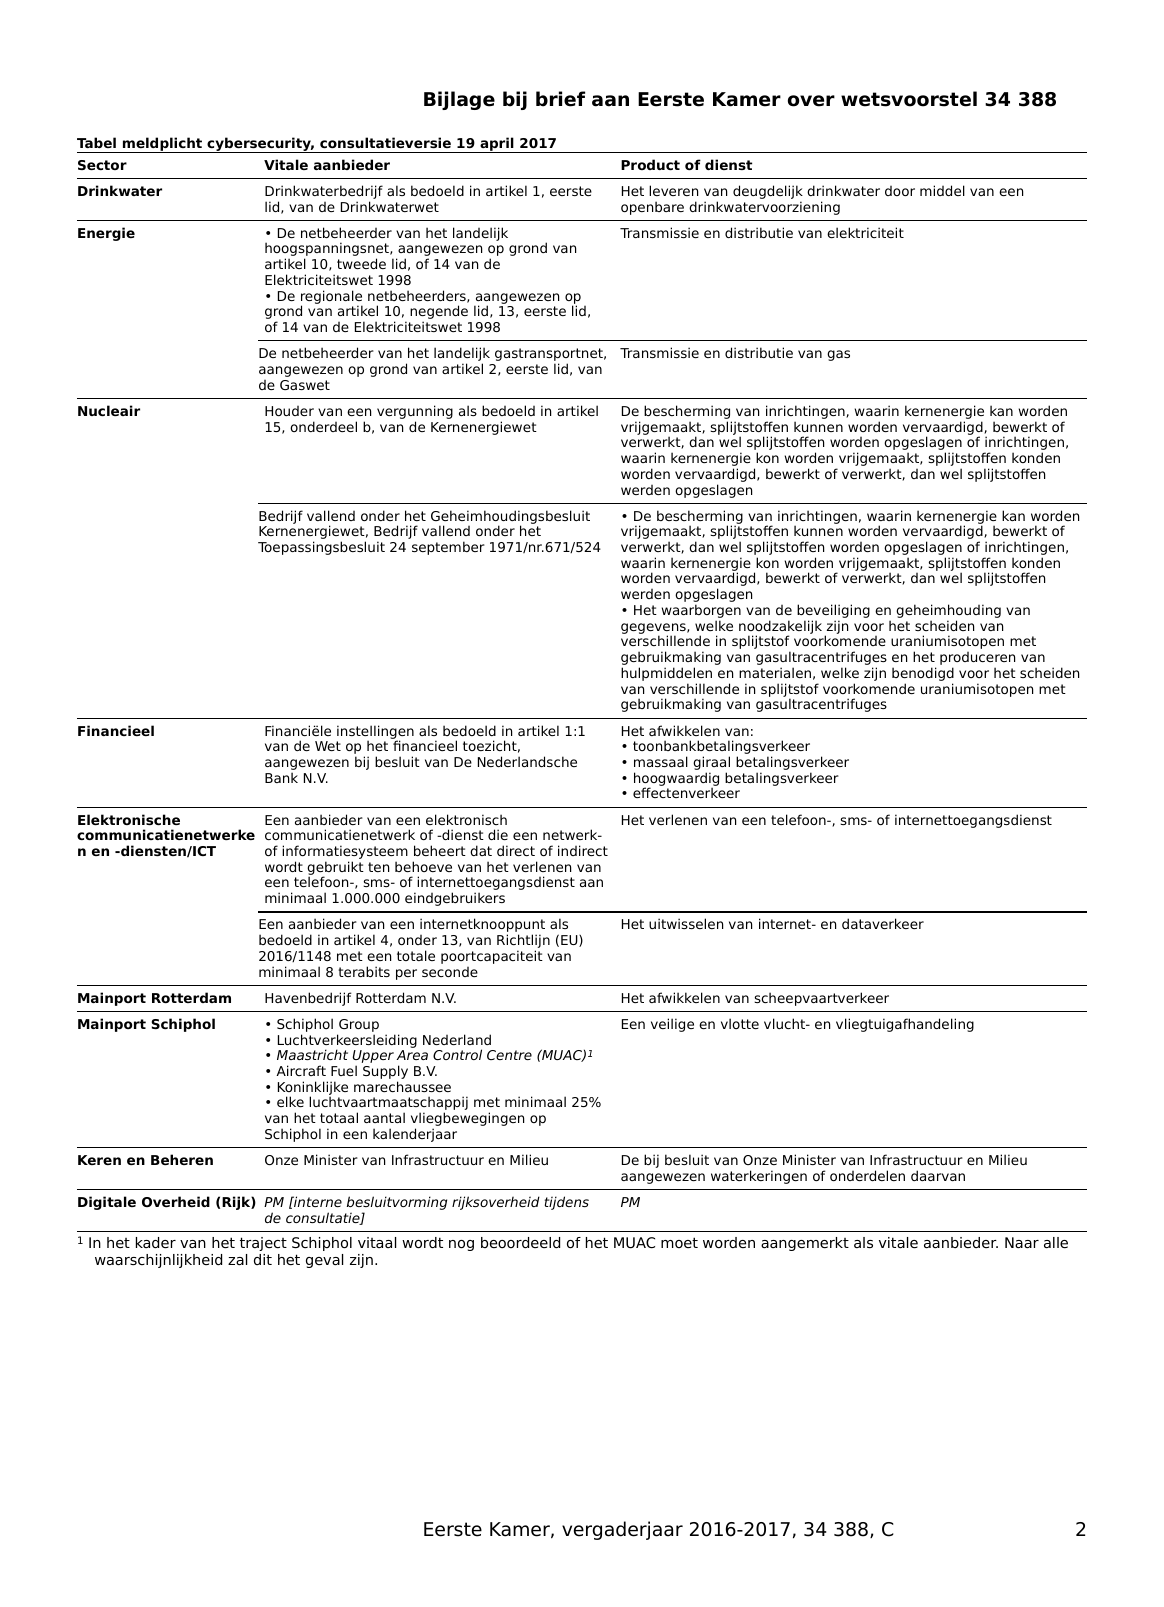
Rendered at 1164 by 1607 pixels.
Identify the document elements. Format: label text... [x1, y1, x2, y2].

table_cell Transmissie en distributie van gas [615, 341, 1087, 398]
table_cell Financiële instellingen als bedoeld in artikel 1:1 van de Wet op het financieel toezicht, aangewezen bij besluit van De Nederlandsche Bank N.V. [258, 719, 614, 807]
table_cell Onze Minister van Infrastructuur en Milieu [258, 1148, 614, 1189]
table_cell • Schiphol Group • Luchtverkeersleiding Nederland • Maastricht Upper Area Control Centre (MUAC)1 • Aircraft Fuel Supply B.V. • Koninklijke marechaussee • elke luchtvaartmaatschappij met minimaal 25% van het totaal aantal vliegbewegingen op Schiphol in een kalenderjaar [258, 1012, 614, 1147]
table_header Tabel meldplicht cybersecurity, consultatieversie 19 april 2017 [77, 136, 1087, 152]
table_cell Mainport Rotterdam [77, 986, 258, 1011]
table_cell De netbeheerder van het landelijk gastransportnet, aangewezen op grond van artikel 2, eerste lid, van de Gaswet [258, 341, 614, 398]
table_cell Keren en Beheren [77, 1148, 258, 1189]
subtitle Bijlage bij brief aan Eerste Kamer over wetsvoorstel 34 388 [77, 89, 1087, 111]
table_cell PM [interne besluitvorming rijksoverheid tijdens de consultatie] [258, 1190, 614, 1231]
table_cell Nucleair [77, 399, 258, 718]
table_cell De bescherming van inrichtingen, waarin kernenergie kan worden vrijgemaakt, splijtstoffen kunnen worden vervaardigd, bewerkt of verwerkt, dan wel splijtstoffen worden opgeslagen of inrichtingen, waarin kernenergie kon worden vrijgemaakt, splijtstoffen konden worden vervaardigd, bewerkt of verwerkt, dan wel splijtstoffen werden opgeslagen [615, 399, 1087, 503]
table_cell Sector [77, 153, 258, 178]
table_cell Mainport Schiphol [77, 1012, 258, 1147]
table_cell Energie [77, 221, 258, 398]
table_cell Elektronische communicatienetwerken en -diensten/ICT [77, 808, 258, 985]
table_cell Een aanbieder van een internetknooppunt als bedoeld in artikel 4, onder 13, van Richtlijn (EU) 2016/1148 met een totale poortcapaciteit van minimaal 8 terabits per seconde [258, 913, 614, 985]
table_cell Een aanbieder van een elektronisch communicatienetwerk of -dienst die een netwerk- of informatiesysteem beheert dat direct of indirect wordt gebruikt ten behoeve van het verlenen van een telefoon-, sms- of internettoegangsdienst aan minimaal 1.000.000 eindgebruikers [258, 808, 614, 911]
table_cell Houder van een vergunning als bedoeld in artikel 15, onderdeel b, van de Kernenergiewet [258, 399, 614, 503]
table_cell Het leveren van deugdelijk drinkwater door middel van een openbare drinkwatervoorziening [615, 179, 1087, 220]
table_cell • De bescherming van inrichtingen, waarin kernenergie kan worden vrijgemaakt, splijtstoffen kunnen worden vervaardigd, bewerkt of verwerkt, dan wel splijtstoffen worden opgeslagen of inrichtingen, waarin kernenergie kon worden vrijgemaakt, splijtstoffen konden worden vervaardigd, bewerkt of verwerkt, dan wel splijtstoffen werden opgeslagen • Het waarborgen van de beveiliging en geheimhouding van gegevens, welke noodzakelijk zijn voor het scheiden van verschillende in splijtstof voorkomende uraniumisotopen met gebruikmaking van gasultracentrifuges en het produceren van hulpmiddelen en materialen, welke zijn benodigd voor het scheiden van verschillende in splijtstof voorkomende uraniumisotopen met gebruikmaking van gasultracentrifuges [615, 504, 1087, 718]
table_cell Het afwikkelen van scheepvaartverkeer [615, 986, 1087, 1011]
table_cell Het verlenen van een telefoon-, sms- of internettoegangsdienst [615, 808, 1087, 911]
table_cell Een veilige en vlotte vlucht- en vliegtuigafhandeling [615, 1012, 1087, 1147]
table_cell Vitale aanbieder [258, 153, 614, 178]
table_cell Het uitwisselen van internet- en dataverkeer [615, 913, 1087, 985]
table_cell Financieel [77, 719, 258, 807]
table_cell Drinkwater [77, 179, 258, 220]
table_cell 1 In het kader van het traject Schiphol vitaal wordt nog beoordeeld of het MUAC moet worden aangemerkt als vitale aanbieder. Naar alle waarschijnlijkheid zal dit het geval zijn. [77, 1232, 1087, 1269]
table_cell Drinkwaterbedrijf als bedoeld in artikel 1, eerste lid, van de Drinkwaterwet [258, 179, 614, 220]
table_cell De bij besluit van Onze Minister van Infrastructuur en Milieu aangewezen waterkeringen of onderdelen daarvan [615, 1148, 1087, 1189]
table_cell Havenbedrijf Rotterdam N.V. [258, 986, 614, 1011]
table_cell • De netbeheerder van het landelijk hoogspanningsnet, aangewezen op grond van artikel 10, tweede lid, of 14 van de Elektriciteitswet 1998 • De regionale netbeheerders, aangewezen op grond van artikel 10, negende lid, 13, eerste lid, of 14 van de Elektriciteitswet 1998 [258, 221, 614, 340]
table_cell Digitale Overheid (Rijk) [77, 1190, 258, 1231]
table_cell Het afwikkelen van: • toonbankbetalingsverkeer • massaal giraal betalingsverkeer • hoogwaardig betalingsverkeer • effectenverkeer [615, 719, 1087, 807]
table_cell Bedrijf vallend onder het Geheimhoudingsbesluit Kernenergiewet, Bedrijf vallend onder het Toepassingsbesluit 24 september 1971/nr.671/524 [258, 504, 614, 718]
table_cell Product of dienst [615, 153, 1087, 178]
table_cell PM [615, 1190, 1087, 1231]
table_cell Transmissie en distributie van elektriciteit [615, 221, 1087, 340]
